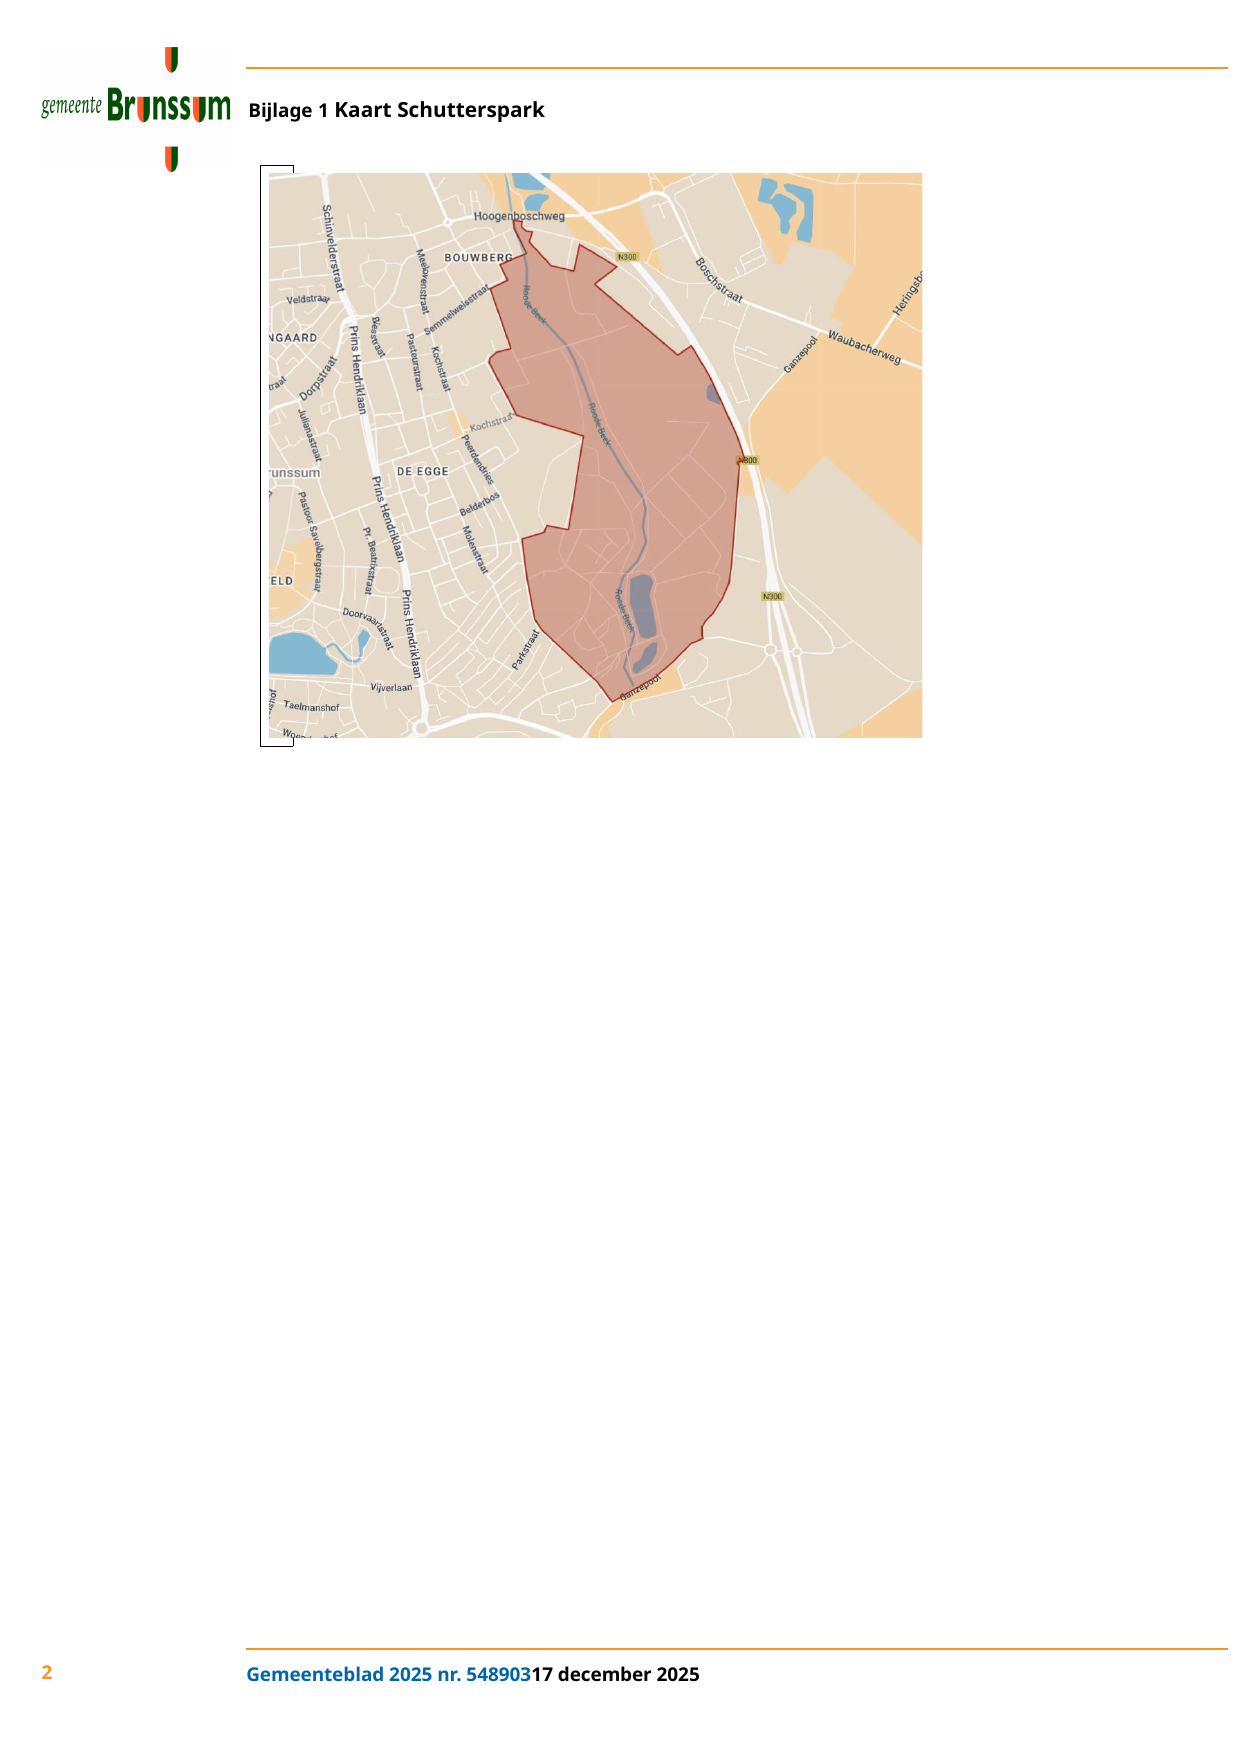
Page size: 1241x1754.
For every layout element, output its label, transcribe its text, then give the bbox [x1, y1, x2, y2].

picture [41, 47, 231, 172]
picture [268, 173, 923, 738]
text Bijlage 1 Kaart Schutterspark [248, 95, 1152, 123]
